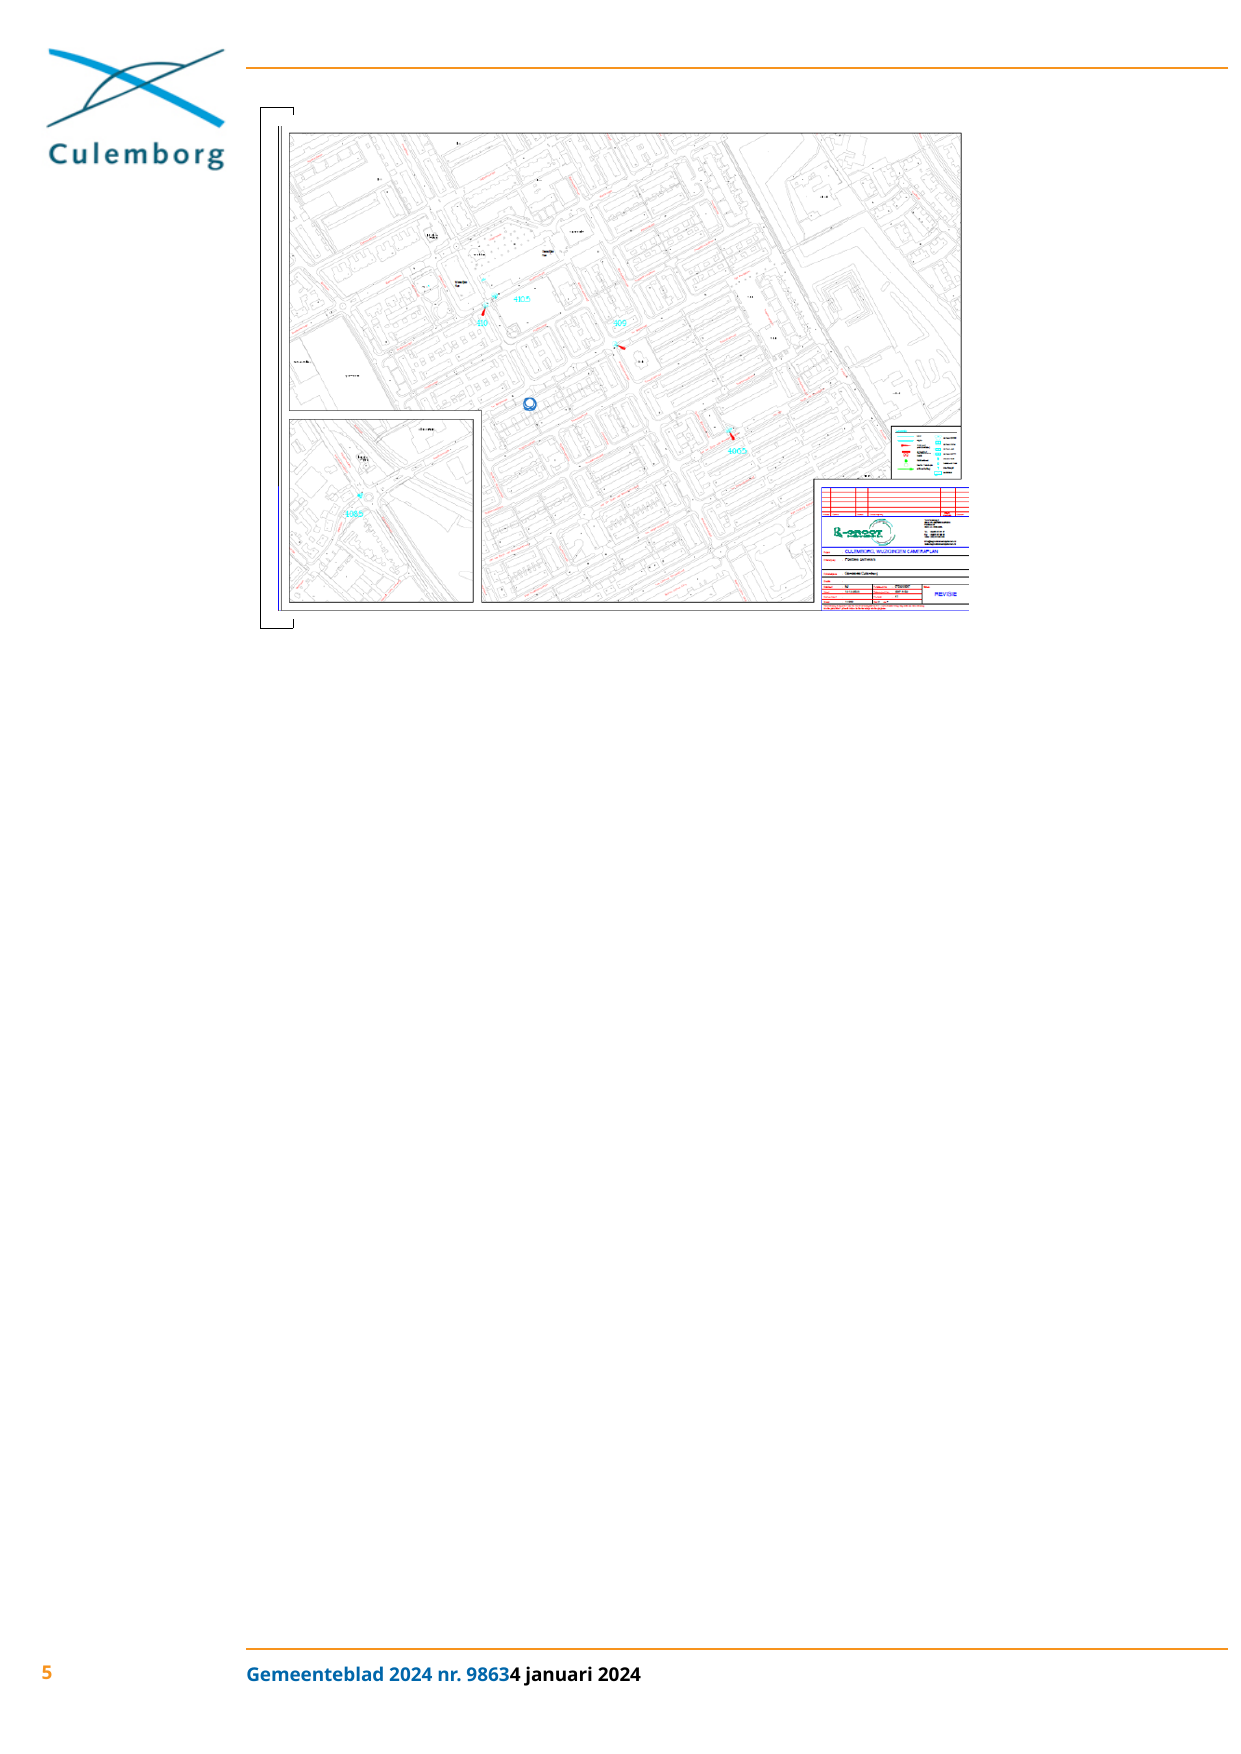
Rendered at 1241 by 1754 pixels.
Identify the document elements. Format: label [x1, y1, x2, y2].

picture [268, 115, 978, 619]
picture [41, 47, 231, 172]
